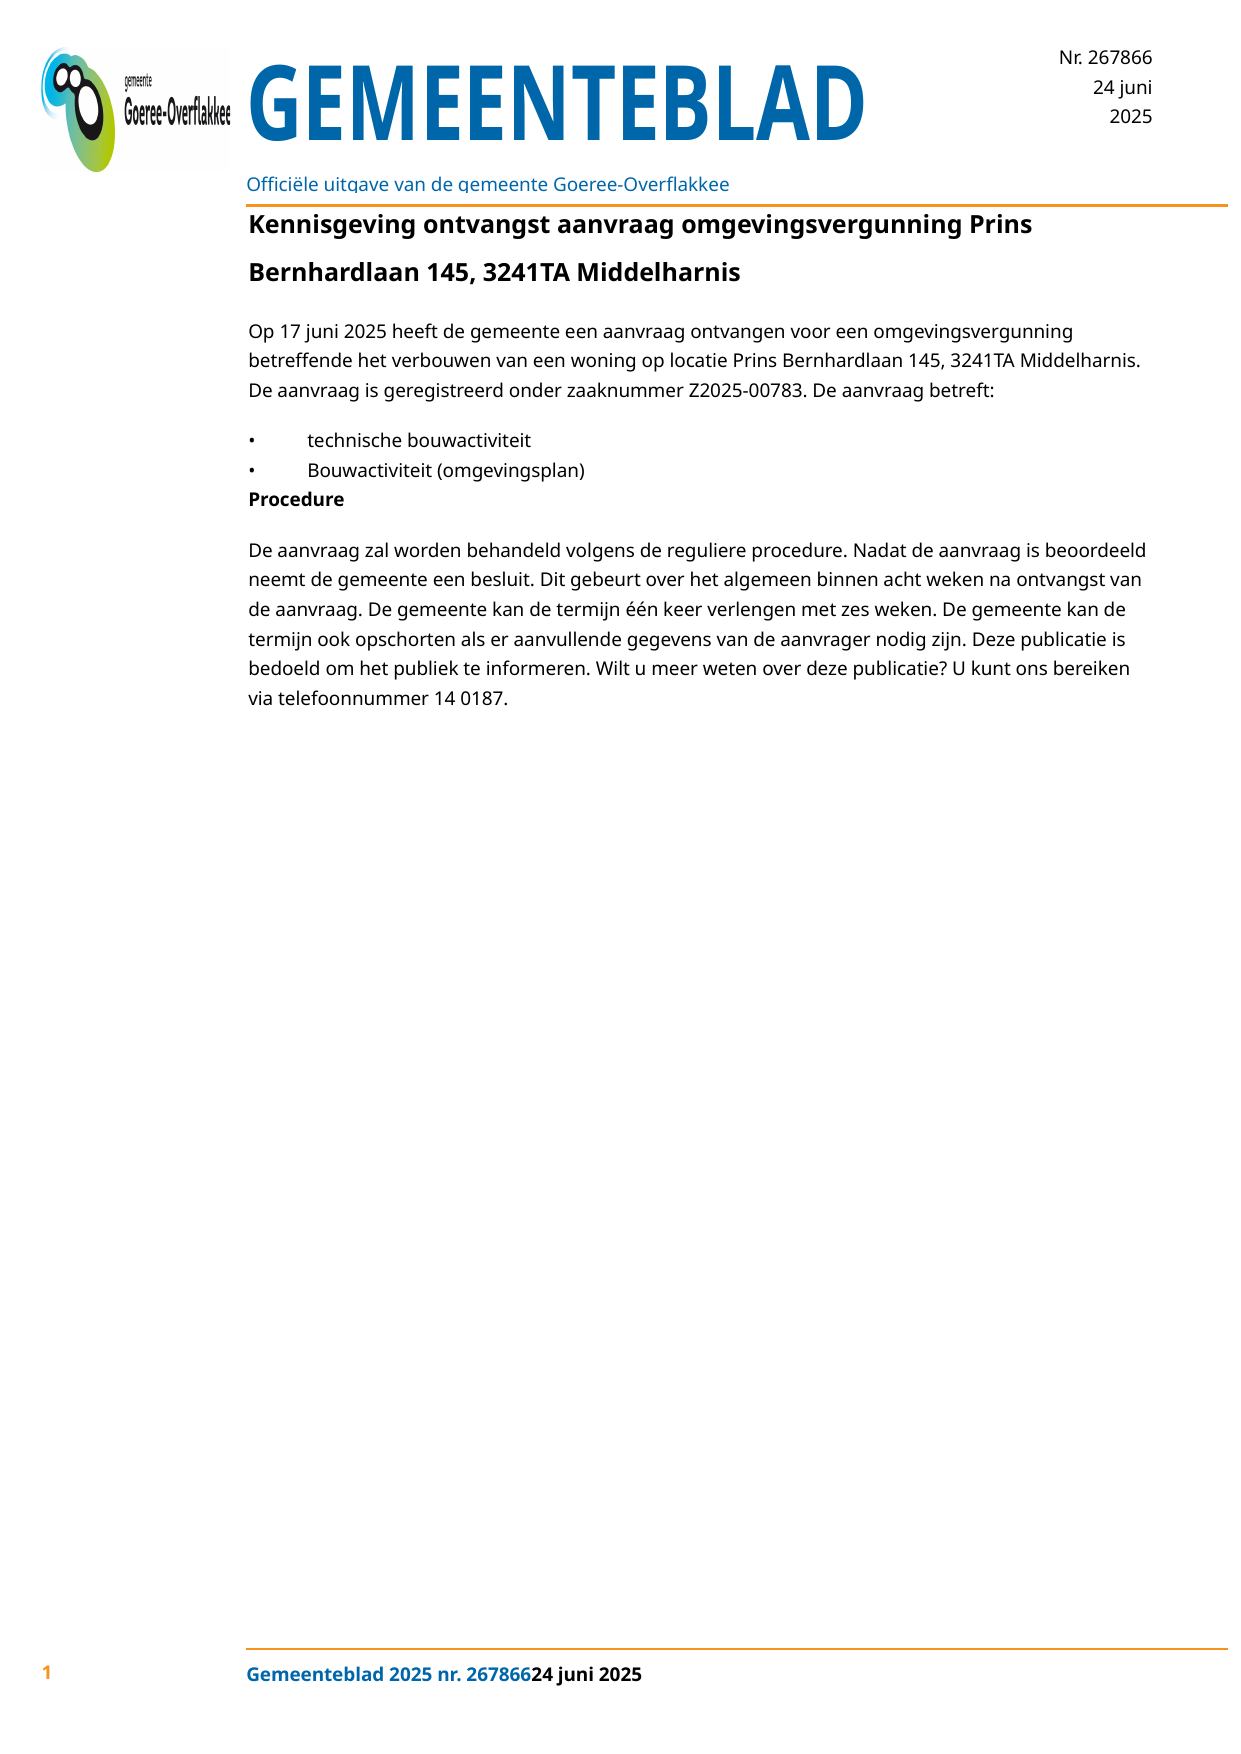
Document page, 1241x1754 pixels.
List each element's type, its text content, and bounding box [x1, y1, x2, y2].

text Op 17 juni 2025 heeft de gemeente een aanvraag ontvangen voor een omgevingsvergunning betreffende het verbouwen van een woning op locatie Prins Bernhardlaan 145, 3241TA Middelharnis. De aanvraag is geregistreerd onder zaaknummer Z2025-00783. De aanvraag betreft: [248, 318, 1152, 403]
list technische bouwactiviteit [248, 427, 1152, 453]
list Bouwactiviteit (omgevingsplan) [248, 457, 1152, 483]
picture [41, 47, 231, 172]
text Kennisgeving ontvangst aanvraag omgevingsvergunning Prins Bernhardlaan 145, 3241TA Middelharnis [248, 207, 1152, 288]
text De aanvraag zal worden behandeld volgens de reguliere procedure. Nadat de aanvraag is beoordeeld neemt de gemeente een besluit. Dit gebeurt over het algemeen binnen acht weken na ontvangst van de aanvraag. De gemeente kan de termijn één keer verlengen met zes weken. De gemeente kan de termijn ook opschorten als er aanvullende gegevens van de aanvrager nodig zijn. Deze publicatie is bedoeld om het publiek te informeren. Wilt u meer weten over deze publicatie? U kunt ons bereiken via telefoonnummer 14 0187. [248, 537, 1152, 711]
text Procedure [248, 487, 1152, 512]
